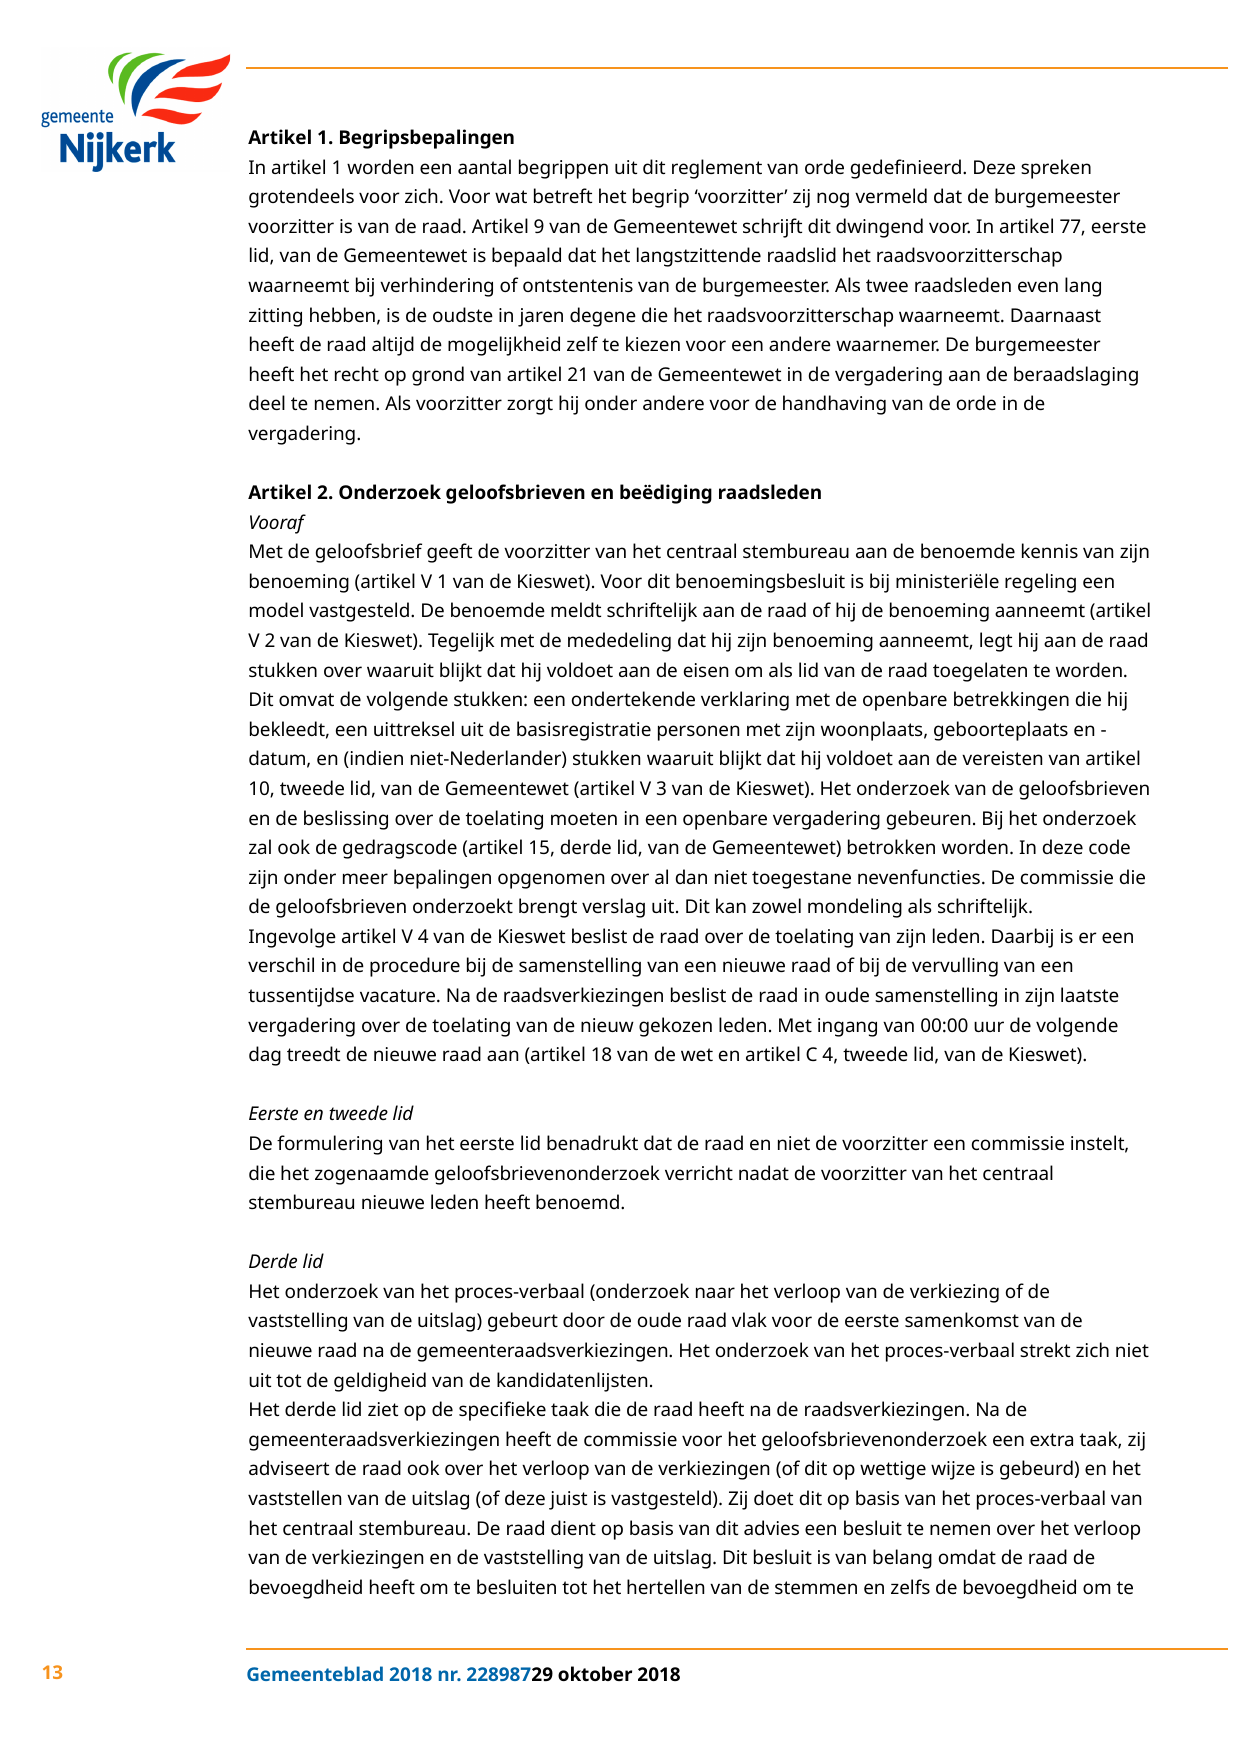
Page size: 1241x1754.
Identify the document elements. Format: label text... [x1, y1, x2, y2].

text In artikel 1 worden een aantal begrippen uit dit reglement van orde gedefinieerd. Deze spreken grotendeels voor zich. Voor wat betreft het begrip ‘voorzitter’ zij nog vermeld dat de burgemeester voorzitter is van de raad. Artikel 9 van de Gemeentewet schrijft dit dwingend voor. In artikel 77, eerste lid, van de Gemeentewet is bepaald dat het langstzittende raadslid het raadsvoorzitterschap waarneemt bij verhindering of ontstentenis van de burgemeester. Als twee raadsleden even lang zitting hebben, is de oudste in jaren degene die het raadsvoorzitterschap waarneemt. Daarnaast heeft de raad altijd de mogelijkheid zelf te kiezen voor een andere waarnemer. De burgemeester heeft het recht op grond van artikel 21 van de Gemeentewet in de vergadering aan de beraadslaging deel te nemen. Als voorzitter zorgt hij onder andere voor de handhaving van de orde in de vergadering. [248, 154, 1152, 446]
text Vooraf [248, 509, 1152, 535]
text De formulering van het eerste lid benadrukt dat de raad en niet de voorzitter een commissie instelt, die het zogenaamde geloofsbrievenonderzoek verricht nadat de voorzitter van het centraal stembureau nieuwe leden heeft benoemd. [248, 1130, 1152, 1215]
text Het onderzoek van het proces-verbaal (onderzoek naar het verloop van de verkiezing of de vaststelling van de uitslag) gebeurt door de oude raad vlak voor de eerste samenkomst van de nieuwe raad na de gemeenteraadsverkiezingen. Het onderzoek van het proces-verbaal strekt zich niet uit tot de geldigheid van de kandidatenlijsten. [248, 1278, 1152, 1393]
text Artikel 2. Onderzoek geloofsbrieven en beëdiging raadsleden [248, 479, 1152, 505]
text Ingevolge artikel V 4 van de Kieswet beslist de raad over de toelating van zijn leden. Daarbij is er een verschil in de procedure bij de samenstelling van een nieuwe raad of bij de vervulling van een tussentijdse vacature. Na de raadsverkiezingen beslist de raad in oude samenstelling in zijn laatste vergadering over de toelating van de nieuw gekozen leden. Met ingang van 00:00 uur de volgende dag treedt de nieuwe raad aan (artikel 18 van de wet en artikel C 4, tweede lid, van de Kieswet). [248, 923, 1152, 1067]
text Met de geloofsbrief geeft de voorzitter van het centraal stembureau aan de benoemde kennis van zijn benoeming (artikel V 1 van de Kieswet). Voor dit benoemingsbesluit is bij ministeriële regeling een model vastgesteld. De benoemde meldt schriftelijk aan de raad of hij de benoeming aanneemt (artikel V 2 van de Kieswet). Tegelijk met de mededeling dat hij zijn benoeming aanneemt, legt hij aan de raad stukken over waaruit blijkt dat hij voldoet aan de eisen om als lid van de raad toegelaten te worden. Dit omvat de volgende stukken: een ondertekende verklaring met de openbare betrekkingen die hij bekleedt, een uittreksel uit de basisregistratie personen met zijn woonplaats, geboorteplaats en -datum, en (indien niet-Nederlander) stukken waaruit blijkt dat hij voldoet aan de vereisten van artikel 10, tweede lid, van de Gemeentewet (artikel V 3 van de Kieswet). Het onderzoek van de geloofsbrieven en de beslissing over de toelating moeten in een openbare vergadering gebeuren. Bij het onderzoek zal ook de gedragscode (artikel 15, derde lid, van de Gemeentewet) betrokken worden. In deze code zijn onder meer bepalingen opgenomen over al dan niet toegestane nevenfuncties. De commissie die de geloofsbrieven onderzoekt brengt verslag uit. Dit kan zowel mondeling als schriftelijk. [248, 538, 1152, 919]
text Artikel 1. Begripsbepalingen [248, 124, 1152, 150]
text Het derde lid ziet op de specifieke taak die de raad heeft na de raadsverkiezingen. Na de gemeenteraadsverkiezingen heeft de commissie voor het geloofsbrievenonderzoek een extra taak, zij adviseert de raad ook over het verloop van de verkiezingen (of dit op wettige wijze is gebeurd) en het vaststellen van de uitslag (of deze juist is vastgesteld). Zij doet dit op basis van het proces-verbaal van het centraal stembureau. De raad dient op basis van dit advies een besluit te nemen over het verloop van de verkiezingen en de vaststelling van de uitslag. Dit besluit is van belang omdat de raad de bevoegdheid heeft om te besluiten tot het hertellen van de stemmen en zelfs de bevoegdheid om te [248, 1396, 1152, 1600]
text Derde lid [248, 1248, 1152, 1274]
picture [41, 47, 231, 172]
text Eerste en tweede lid [248, 1101, 1152, 1126]
